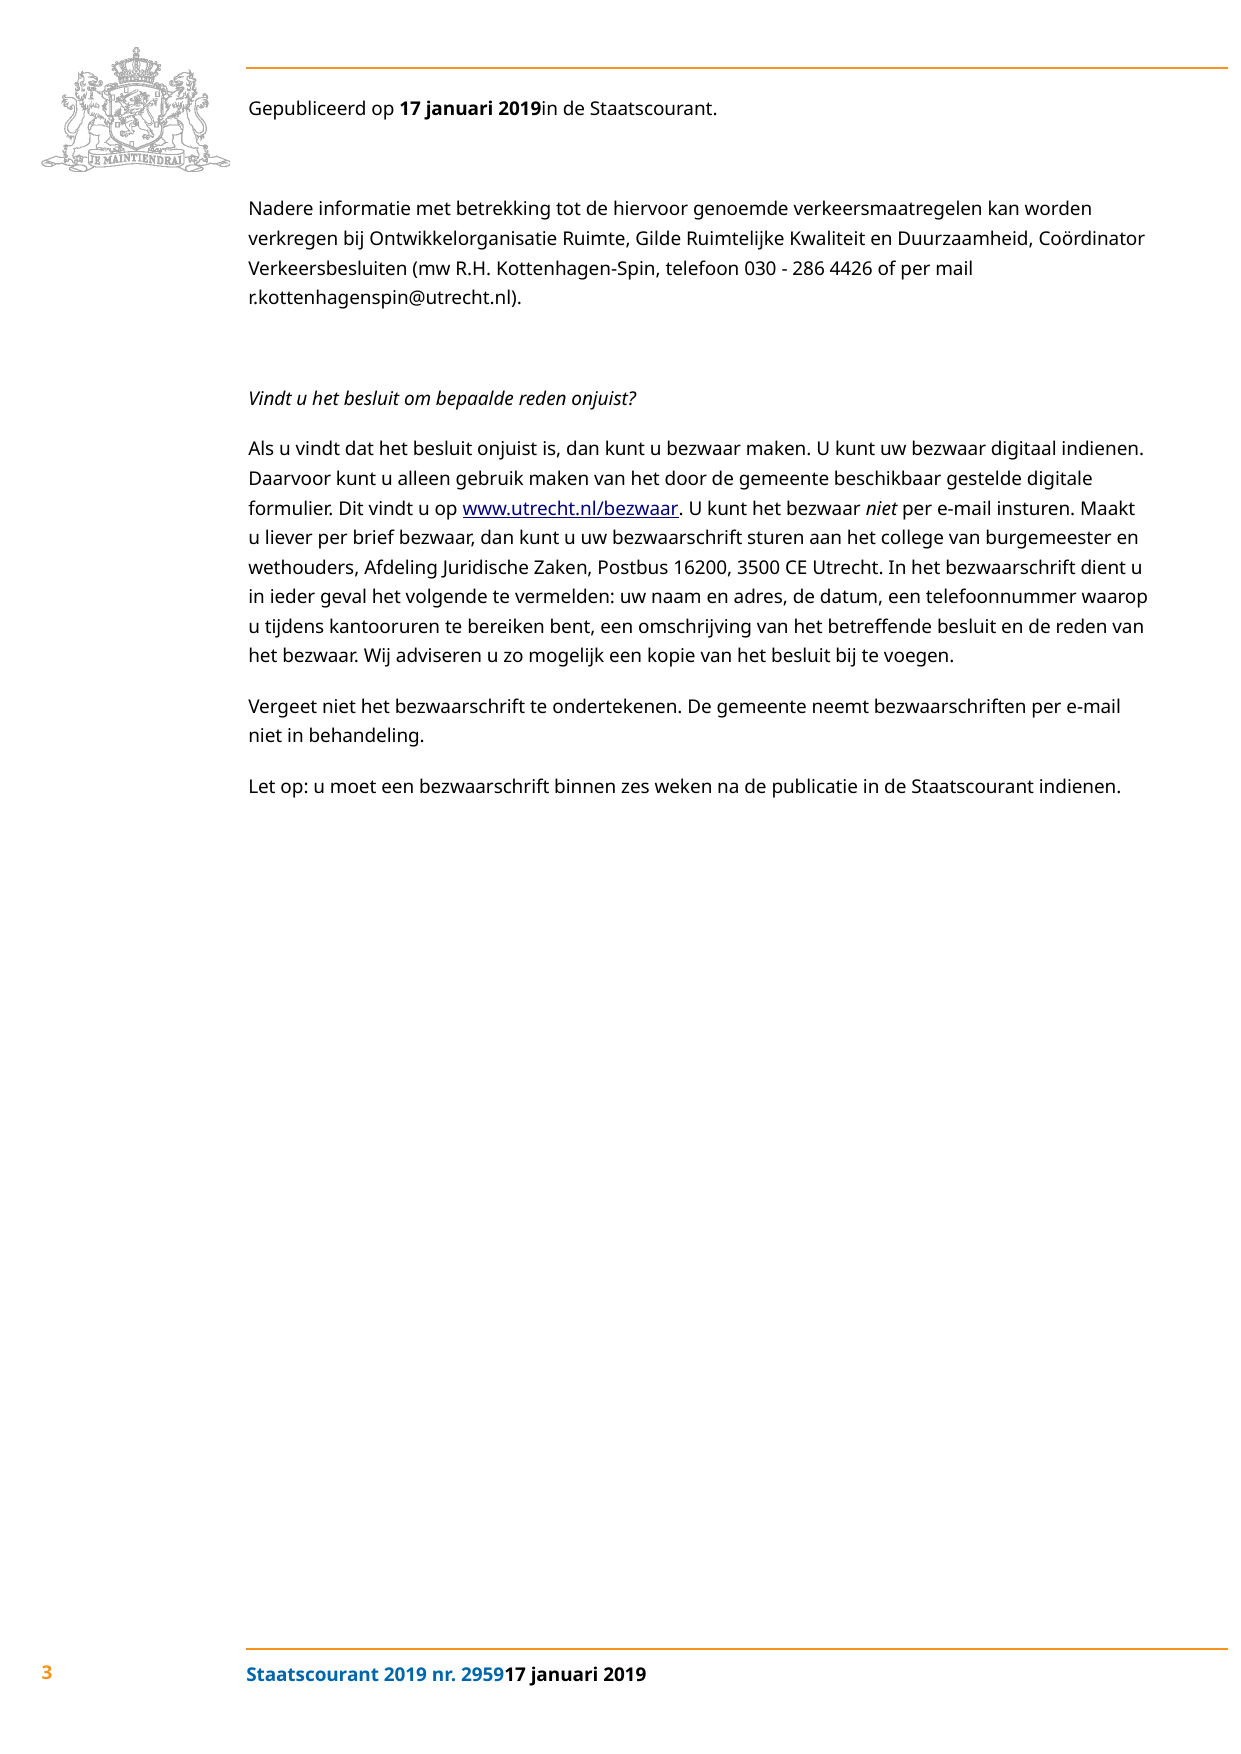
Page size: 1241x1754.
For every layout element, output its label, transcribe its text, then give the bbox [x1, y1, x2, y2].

text Vergeet niet het bezwaarschrift te ondertekenen. De gemeente neemt bezwaarschriften per e-mail niet in behandeling. [248, 693, 1152, 748]
text Gepubliceerd op 17 januari 2019in de Staatscourant. [248, 95, 1152, 121]
text Let op: u moet een bezwaarschrift binnen zes weken na de publicatie in de Staatscourant indienen. [248, 773, 1152, 799]
picture [41, 47, 231, 172]
text Als u vindt dat het besluit onjuist is, dan kunt u bezwaar maken. U kunt uw bezwaar digitaal indienen. Daarvoor kunt u alleen gebruik maken van het door de gemeente beschikbaar gestelde digitale formulier. Dit vindt u op www.utrecht.nl/bezwaar. U kunt het bezwaar niet per e-mail insturen. Maakt u liever per brief bezwaar, dan kunt u uw bezwaarschrift sturen aan het college van burgemeester en wethouders, Afdeling Juridische Zaken, Postbus 16200, 3500 CE Utrecht. In het bezwaarschrift dient u in ieder geval het volgende te vermelden: uw naam en adres, de datum, een telefoonnummer waarop u tijdens kantooruren te bereiken bent, een omschrijving van het betreffende besluit en de reden van het bezwaar. Wij adviseren u zo mogelijk een kopie van het besluit bij te voegen. [248, 436, 1152, 668]
text Vindt u het besluit om bepaalde reden onjuist? [248, 385, 1152, 411]
text Nadere informatie met betrekking tot de hiervoor genoemde verkeersmaatregelen kan worden verkregen bij Ontwikkelorganisatie Ruimte, Gilde Ruimtelijke Kwaliteit en Duurzaamheid, Coördinator Verkeersbesluiten (mw R.H. Kottenhagen-Spin, telefoon 030 - 286 4426 of per mail r.kottenhagenspin@utrecht.nl). [248, 196, 1152, 310]
